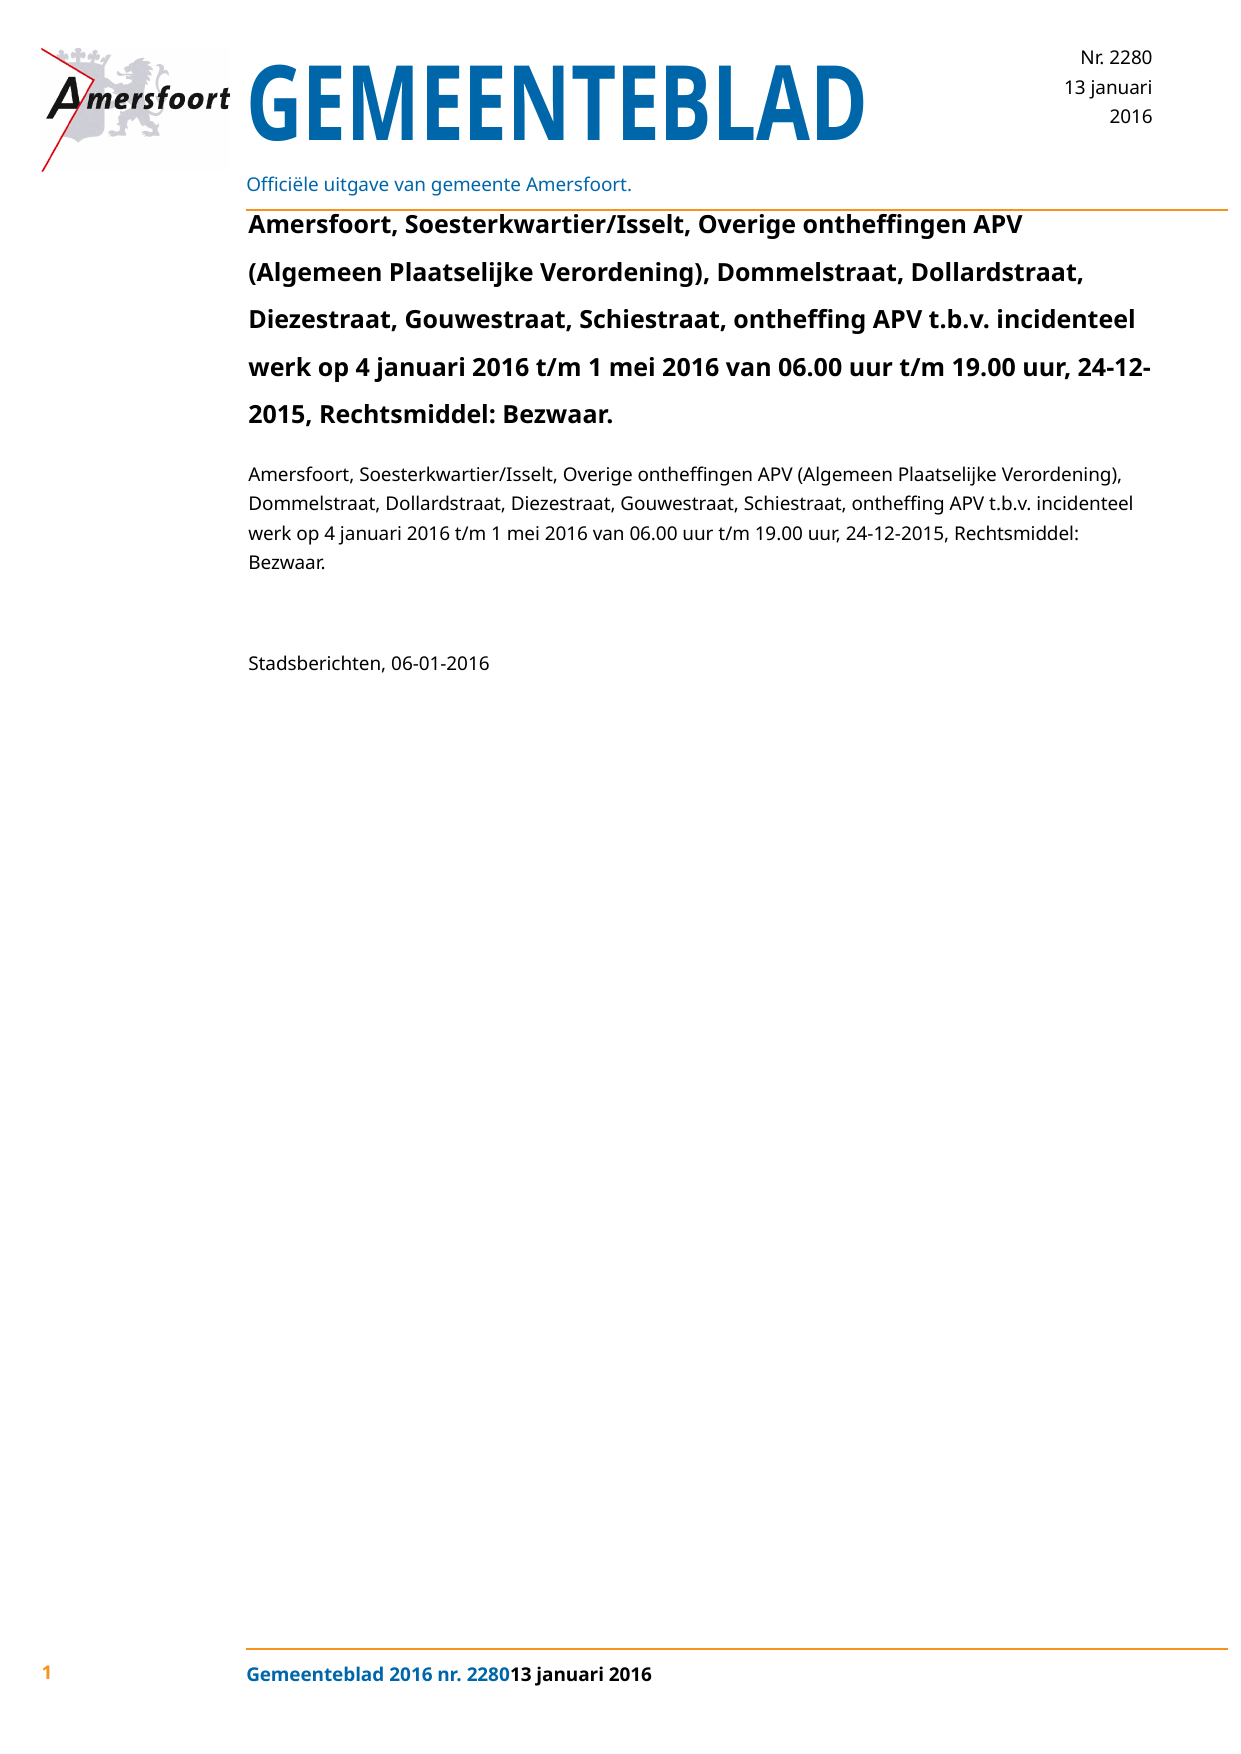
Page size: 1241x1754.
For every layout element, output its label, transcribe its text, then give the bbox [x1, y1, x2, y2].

text Stadsberichten, 06-01-2016 [248, 650, 1152, 676]
picture [41, 47, 231, 172]
text Amersfoort, Soesterkwartier/Isselt, Overige ontheffingen APV (Algemeen Plaatselijke Verordening), Dommelstraat, Dollardstraat, Diezestraat, Gouwestraat, Schiestraat, ontheffing APV t.b.v. incidenteel werk op 4 januari 2016 t/m 1 mei 2016 van 06.00 uur t/m 19.00 uur, 24-12-2015, Rechtsmiddel: Bezwaar. [248, 461, 1152, 575]
text Amersfoort, Soesterkwartier/Isselt, Overige ontheffingen APV (Algemeen Plaatselijke Verordening), Dommelstraat, Dollardstraat, Diezestraat, Gouwestraat, Schiestraat, ontheffing APV t.b.v. incidenteel werk op 4 januari 2016 t/m 1 mei 2016 van 06.00 uur t/m 19.00 uur, 24-12-2015, Rechtsmiddel: Bezwaar. [248, 211, 1152, 431]
